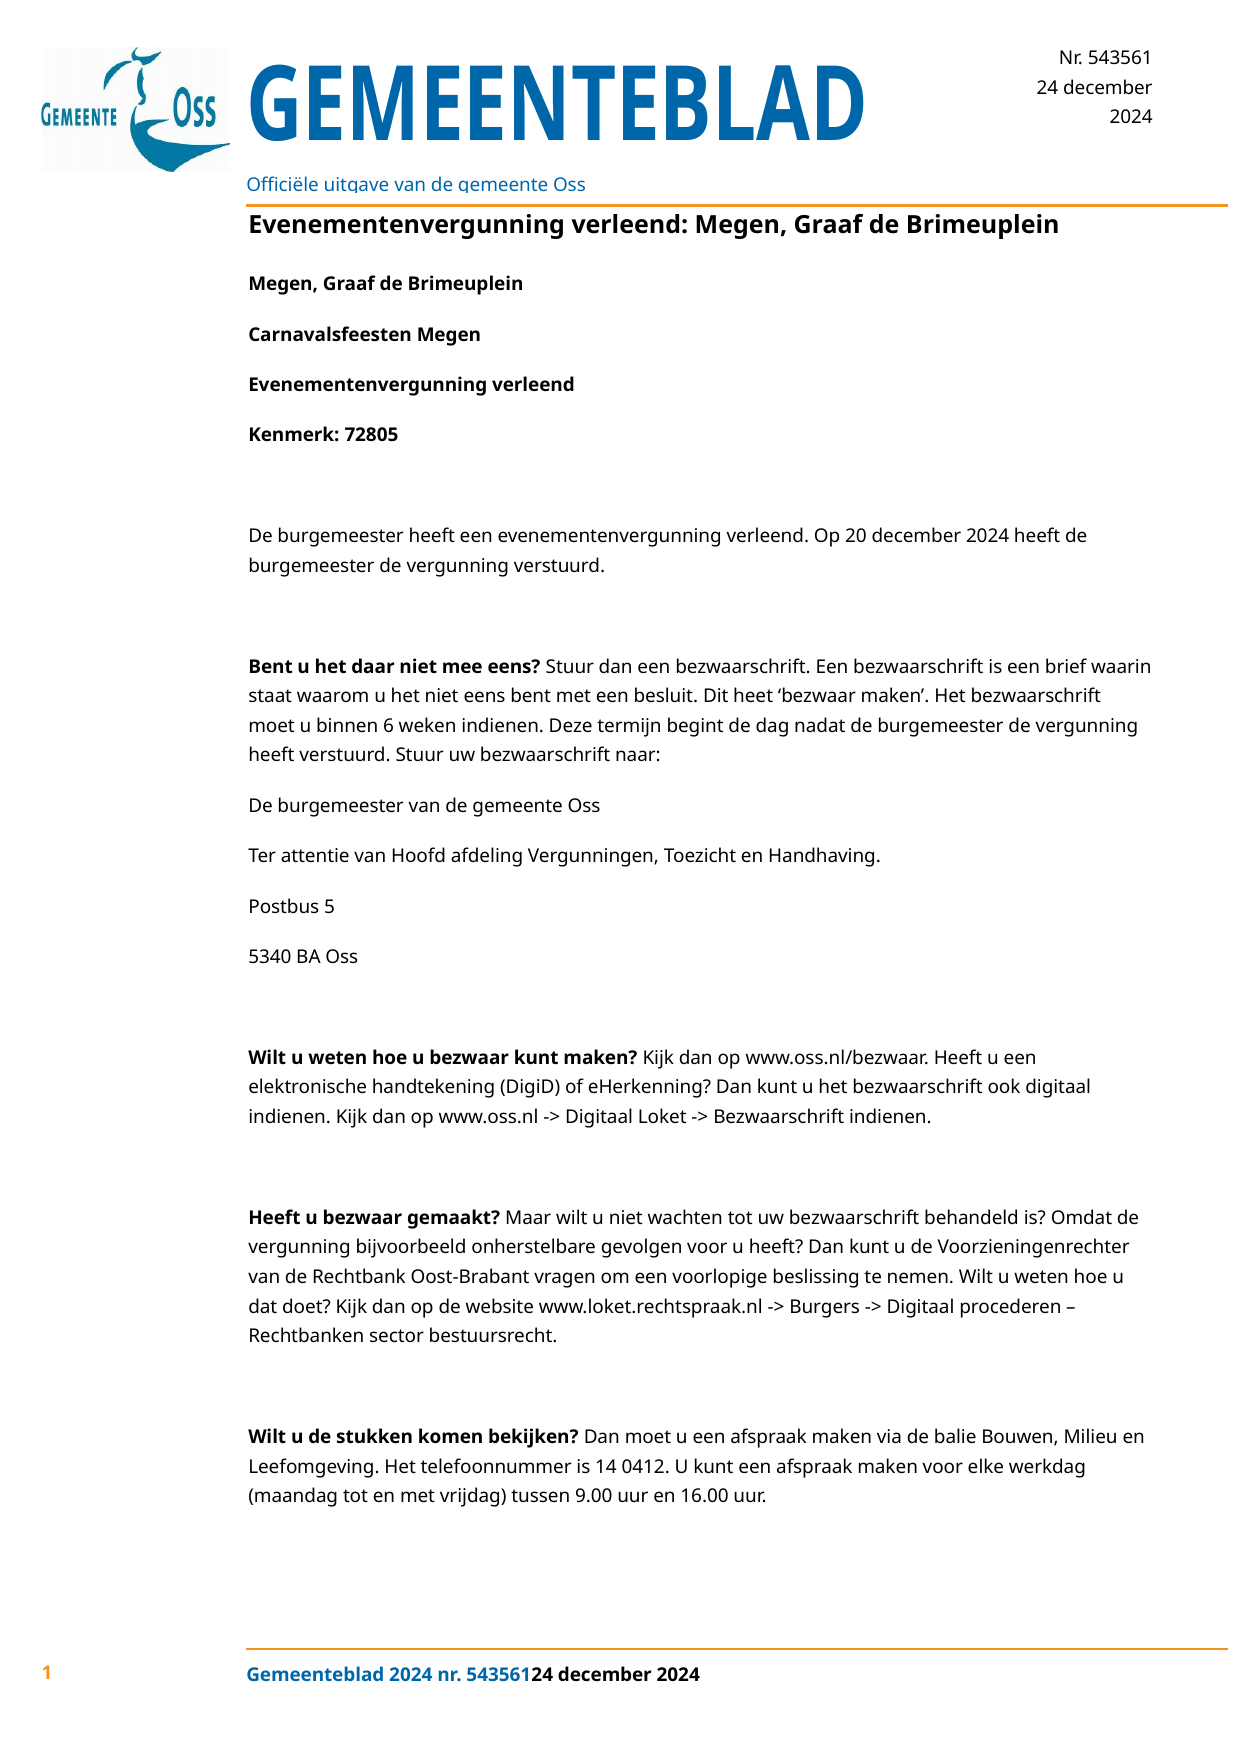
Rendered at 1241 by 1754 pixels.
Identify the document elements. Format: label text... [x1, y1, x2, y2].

text Megen, Graaf de Brimeuplein [248, 270, 1152, 296]
text Carnavalsfeesten Megen [248, 321, 1152, 346]
text De burgemeester van de gemeente Oss [248, 792, 1152, 818]
picture [41, 47, 231, 172]
text Evenementenvergunning verleend [248, 371, 1152, 397]
text Wilt u weten hoe u bezwaar kunt maken? Kijk dan op www.oss.nl/bezwaar. Heeft u een elektronische handtekening (DigiD) of eHerkenning? Dan kunt u het bezwaarschrift ook digitaal indienen. Kijk dan op www.oss.nl -> Digitaal Loket -> Bezwaarschrift indienen. [248, 1044, 1152, 1129]
text Bent u het daar niet mee eens? Stuur dan een bezwaarschrift. Een bezwaarschrift is een brief waarin staat waarom u het niet eens bent met een besluit. Dit heet ‘bezwaar maken’. Het bezwaarschrift moet u binnen 6 weken indienen. Deze termijn begint de dag nadat de burgemeester de vergunning heeft verstuurd. Stuur uw bezwaarschrift naar: [248, 653, 1152, 767]
text Heeft u bezwaar gemaakt? Maar wilt u niet wachten tot uw bezwaarschrift behandeld is? Omdat de vergunning bijvoorbeeld onherstelbare gevolgen voor u heeft? Dan kunt u de Voorzieningenrechter van de Rechtbank Oost-Brabant vragen om een voorlopige beslissing te nemen. Wilt u weten hoe u dat doet? Kijk dan op de website www.loket.rechtspraak.nl -> Burgers -> Digitaal procederen – Rechtbanken sector bestuursrecht. [248, 1204, 1152, 1348]
text De burgemeester heeft een evenementenvergunning verleend. Op 20 december 2024 heeft de burgemeester de vergunning verstuurd. [248, 522, 1152, 578]
text Ter attentie van Hoofd afdeling Vergunningen, Toezicht en Handhaving. [248, 842, 1152, 868]
text Evenementenvergunning verleend: Megen, Graaf de Brimeuplein [248, 207, 1152, 241]
text 5340 BA Oss [248, 943, 1152, 969]
text Kenmerk: 72805 [248, 422, 1152, 447]
text Wilt u de stukken komen bekijken? Dan moet u een afspraak maken via de balie Bouwen, Milieu en Leefomgeving. Het telefoonnummer is 14 0412. U kunt een afspraak maken voor elke werkdag (maandag tot en met vrijdag) tussen 9.00 uur en 16.00 uur. [248, 1423, 1152, 1508]
text Postbus 5 [248, 893, 1152, 918]
